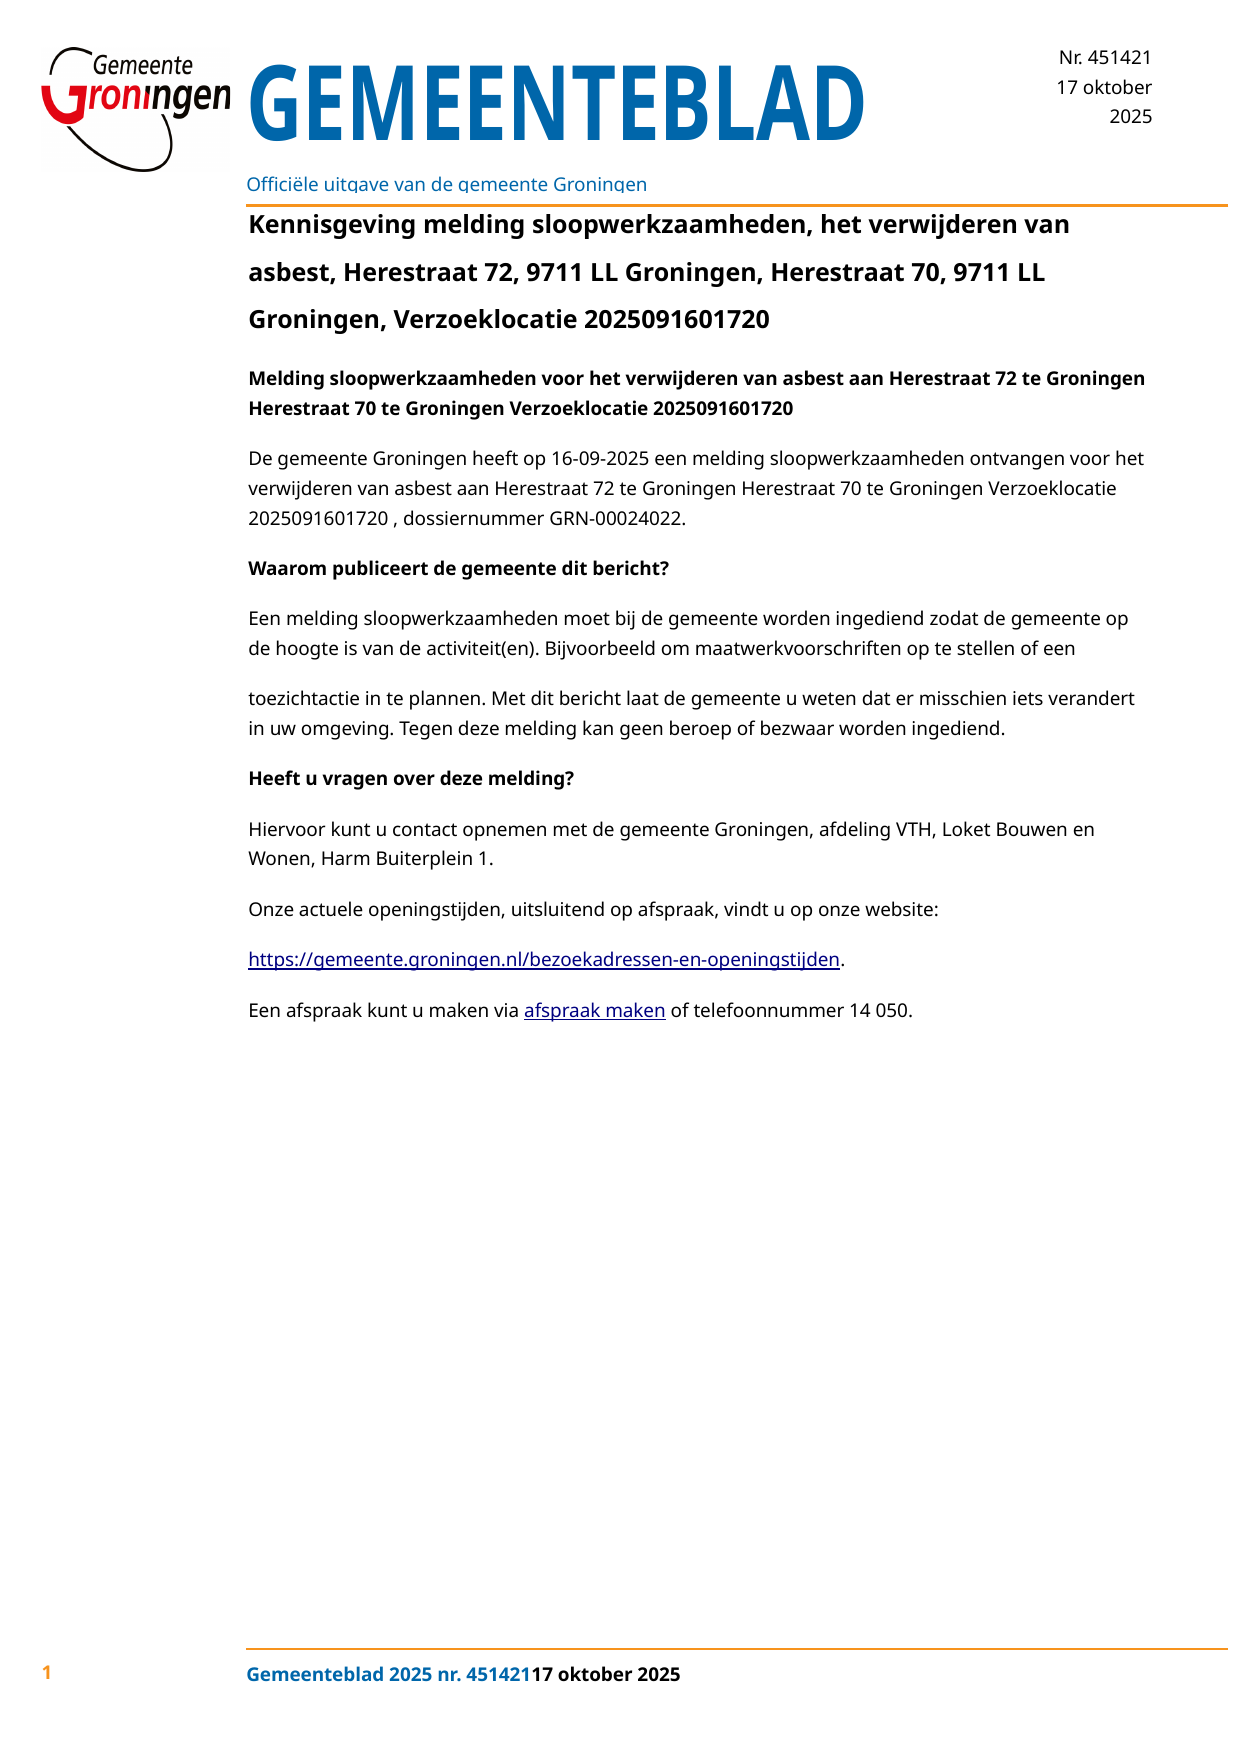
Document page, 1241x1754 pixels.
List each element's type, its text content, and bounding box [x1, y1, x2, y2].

text Hiervoor kunt u contact opnemen met de gemeente Groningen, afdeling VTH, Loket Bouwen en Wonen, Harm Buiterplein 1. [248, 816, 1152, 871]
text Melding sloopwerkzaamheden voor het verwijderen van asbest aan Herestraat 72 te Groningen Herestraat 70 te Groningen Verzoeklocatie 2025091601720 [248, 366, 1152, 421]
picture [41, 47, 231, 172]
text Kennisgeving melding sloopwerkzaamheden, het verwijderen van asbest, Herestraat 72, 9711 LL Groningen, Herestraat 70, 9711 LL Groningen, Verzoeklocatie 2025091601720 [248, 207, 1152, 336]
text Waarom publiceert de gemeente dit bericht? [248, 555, 1152, 581]
text https://gemeente.groningen.nl/bezoekadressen-en-openingstijden. [248, 946, 1152, 972]
text Onze actuele openingstijden, uitsluitend op afspraak, vindt u op onze website: [248, 896, 1152, 922]
text De gemeente Groningen heeft op 16-09-2025 een melding sloopwerkzaamheden ontvangen voor het verwijderen van asbest aan Herestraat 72 te Groningen Herestraat 70 te Groningen Verzoeklocatie 2025091601720 , dossiernummer GRN-00024022. [248, 446, 1152, 530]
text Een afspraak kunt u maken via afspraak maken of telefoonnummer 14 050. [248, 997, 1152, 1022]
text Heeft u vragen over deze melding? [248, 766, 1152, 791]
text Een melding sloopwerkzaamheden moet bij de gemeente worden ingediend zodat de gemeente op de hoogte is van de activiteit(en). Bijvoorbeeld om maatwerkvoorschriften op te stellen of een [248, 606, 1152, 661]
text toezichtactie in te plannen. Met dit bericht laat de gemeente u weten dat er misschien iets verandert in uw omgeving. Tegen deze melding kan geen beroep of bezwaar worden ingediend. [248, 686, 1152, 741]
